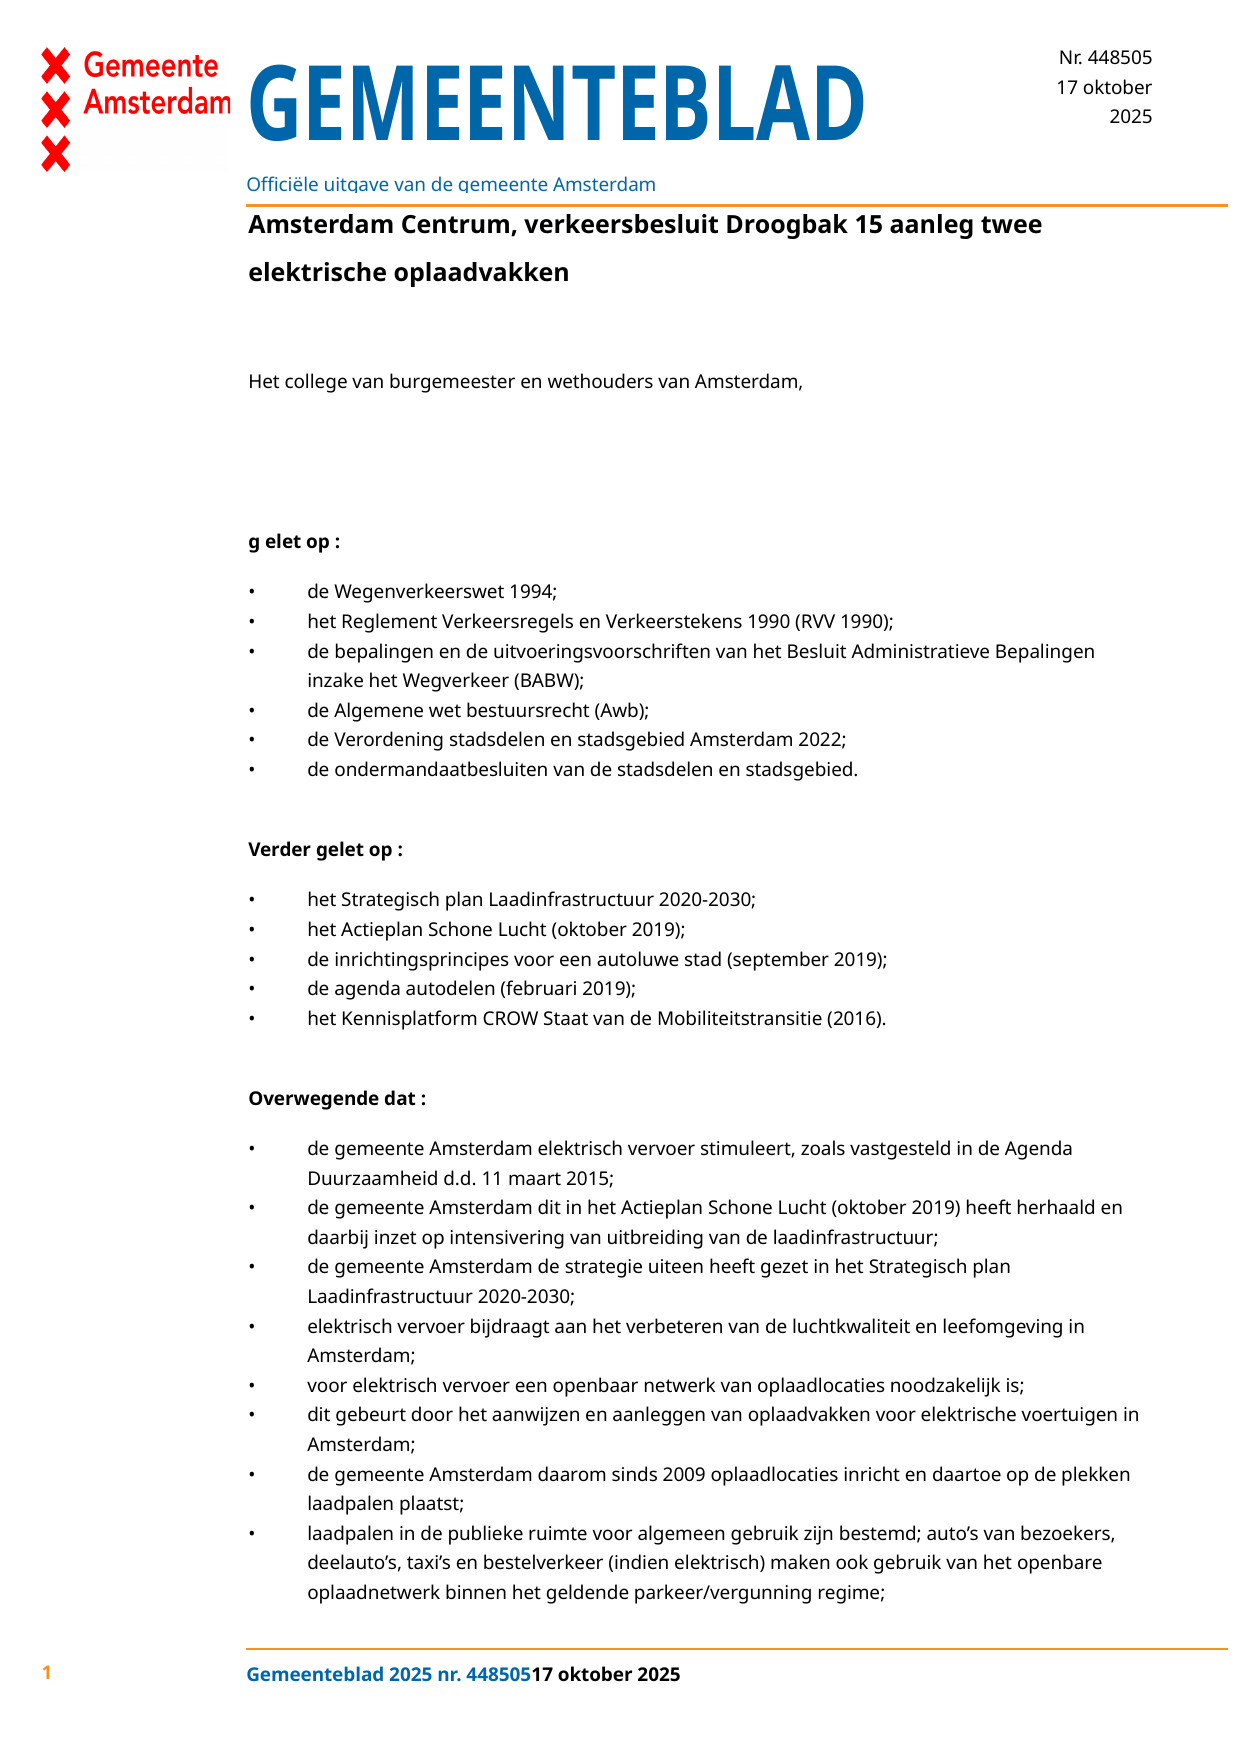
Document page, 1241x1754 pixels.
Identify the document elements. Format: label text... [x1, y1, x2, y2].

text Amsterdam Centrum, verkeersbesluit Droogbak 15 aanleg twee elektrische oplaadvakken [248, 207, 1152, 288]
text Het college van burgemeester en wethouders van Amsterdam, [248, 368, 1152, 394]
text Overwegende dat : [248, 1085, 1152, 1111]
list de Algemene wet bestuursrecht (Awb); [248, 697, 1152, 723]
list het Actieplan Schone Lucht (oktober 2019); [248, 916, 1152, 942]
list laadpalen in de publieke ruimte voor algemeen gebruik zijn bestemd; auto’s van bezoekers, deelauto’s, taxi’s en bestelverkeer (indien elektrisch) maken ook gebruik van het openbare oplaadnetwerk binnen het geldende parkeer/vergunning regime; [248, 1520, 1152, 1605]
list voor elektrisch vervoer een openbaar netwerk van oplaadlocaties noodzakelijk is; [248, 1372, 1152, 1398]
list de agenda autodelen (februari 2019); [248, 975, 1152, 1001]
list de Wegenverkeerswet 1994; [248, 579, 1152, 604]
list de ondermandaatbesluiten van de stadsdelen en stadsgebied. [248, 756, 1152, 782]
list het Kennisplatform CROW Staat van de Mobiliteitstransitie (2016). [248, 1005, 1152, 1031]
list dit gebeurt door het aanwijzen en aanleggen van oplaadvakken voor elektrische voertuigen in Amsterdam; [248, 1402, 1152, 1457]
list de gemeente Amsterdam de strategie uiteen heeft gezet in het Strategisch plan Laadinfrastructuur 2020-2030; [248, 1254, 1152, 1309]
list de bepalingen en de uitvoeringsvoorschriften van het Besluit Administratieve Bepalingen inzake het Wegverkeer (BABW); [248, 638, 1152, 693]
list de inrichtingsprincipes voor een autoluwe stad (september 2019); [248, 946, 1152, 971]
list het Strategisch plan Laadinfrastructuur 2020-2030; [248, 887, 1152, 912]
list de gemeente Amsterdam daarom sinds 2009 oplaadlocaties inricht en daartoe op de plekken laadpalen plaatst; [248, 1461, 1152, 1516]
picture [41, 47, 231, 172]
text g elet op : [248, 528, 1152, 554]
list de gemeente Amsterdam dit in het Actieplan Schone Lucht (oktober 2019) heeft herhaald en daarbij inzet op intensivering van uitbreiding van de laadinfrastructuur; [248, 1194, 1152, 1250]
list het Reglement Verkeersregels en Verkeerstekens 1990 (RVV 1990); [248, 608, 1152, 634]
list de gemeente Amsterdam elektrisch vervoer stimuleert, zoals vastgesteld in de Agenda Duurzaamheid d.d. 11 maart 2015; [248, 1135, 1152, 1191]
list de Verordening stadsdelen en stadsgebied Amsterdam 2022; [248, 727, 1152, 752]
list elektrisch vervoer bijdraagt aan het verbeteren van de luchtkwaliteit en leefomgeving in Amsterdam; [248, 1313, 1152, 1368]
text Verder gelet op : [248, 836, 1152, 862]
